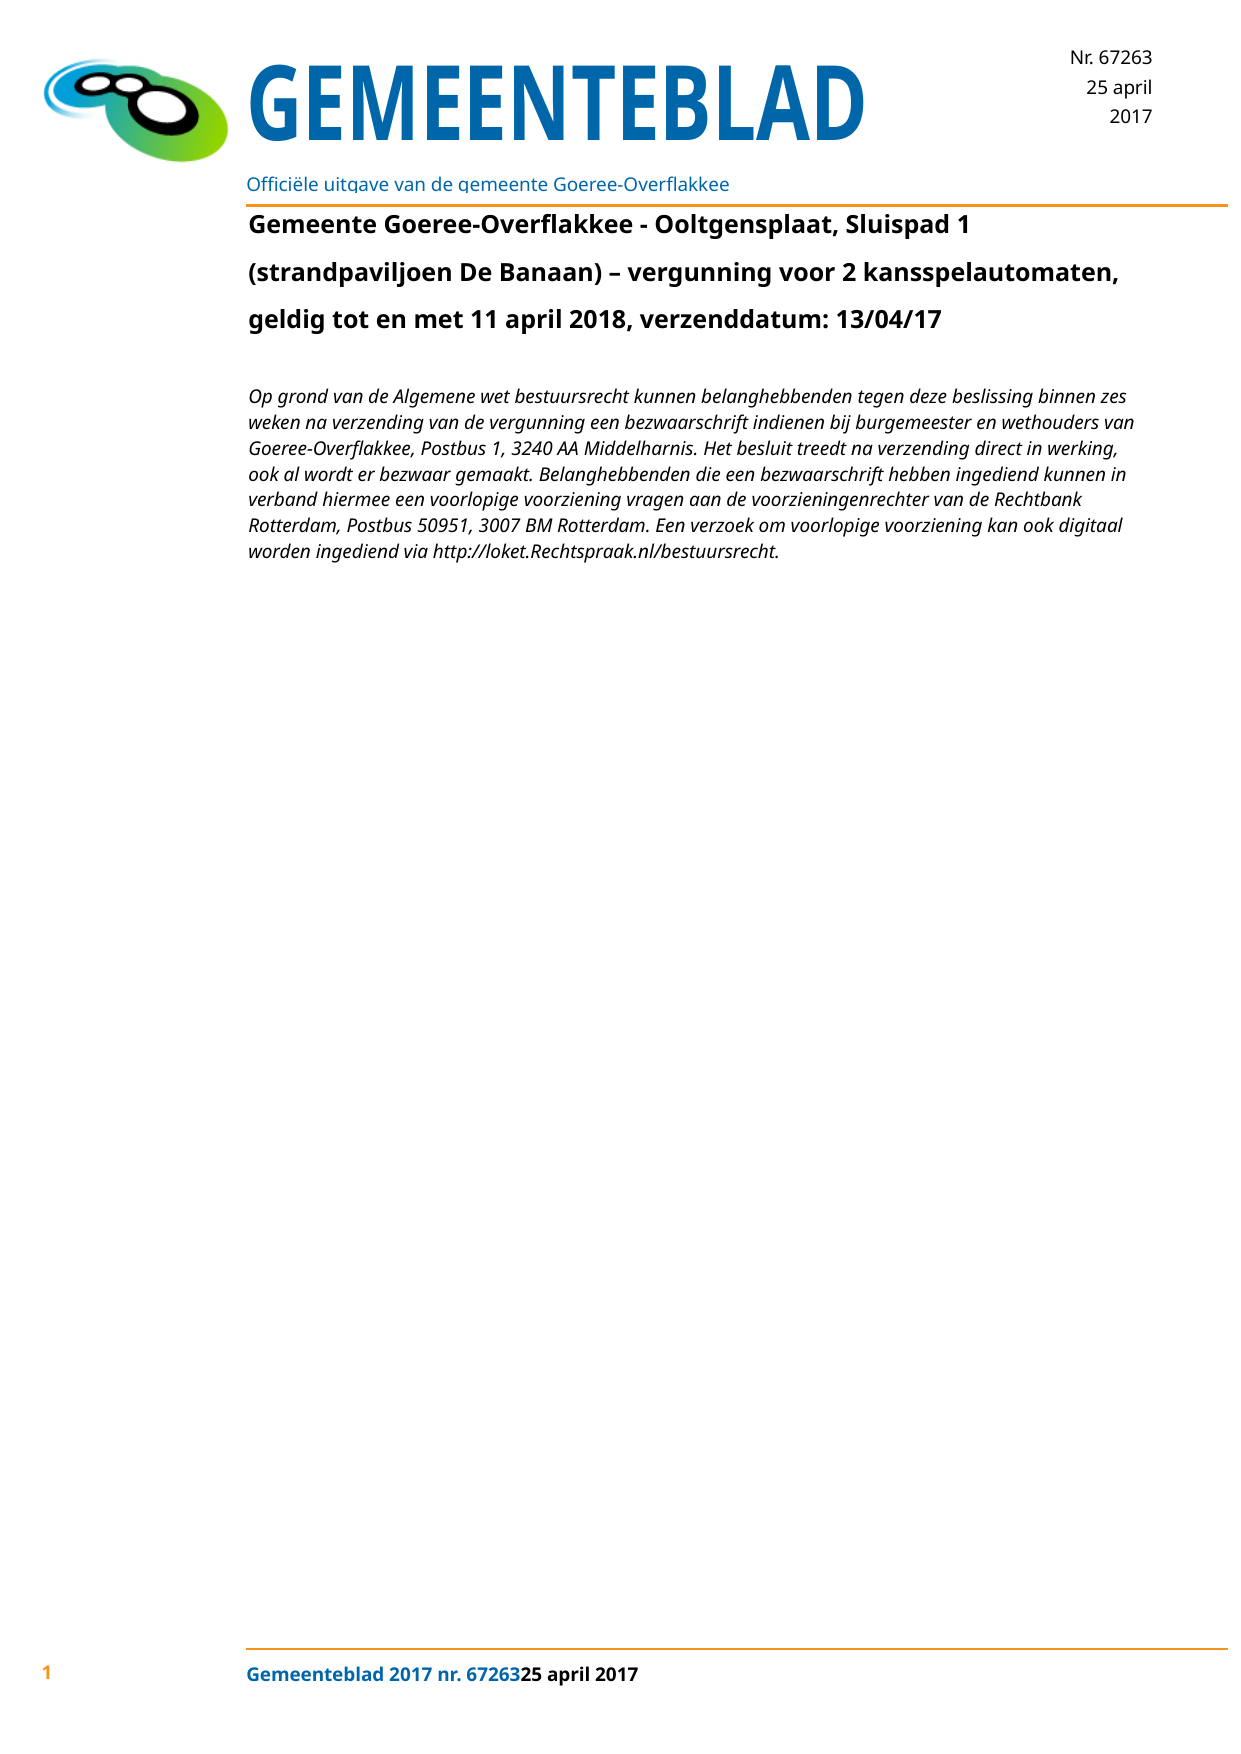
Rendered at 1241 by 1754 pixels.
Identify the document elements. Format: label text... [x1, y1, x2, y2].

picture [41, 47, 231, 172]
text Op grond van de Algemene wet bestuursrecht kunnen belanghebbenden tegen deze beslissing binnen zes weken na verzending van de vergunning een bezwaarschrift indienen bij burgemeester en wethouders van Goeree-Overflakkee, Postbus 1, 3240 AA Middelharnis. Het besluit treedt na verzending direct in werking, ook al wordt er bezwaar gemaakt. Belanghebbenden die een bezwaarschrift hebben ingediend kunnen in verband hiermee een voorlopige voorziening vragen aan de voorzieningenrechter van de Rechtbank Rotterdam, Postbus 50951, 3007 BM Rotterdam. Een verzoek om voorlopige voorziening kan ook digitaal worden ingediend via http://loket.Rechtspraak.nl/bestuursrecht. [248, 384, 1152, 564]
text Gemeente Goeree-Overflakkee - Ooltgensplaat, Sluispad 1 (strandpaviljoen De Banaan) – vergunning voor 2 kansspelautomaten, geldig tot en met 11 april 2018, verzenddatum: 13/04/17 [248, 207, 1152, 336]
